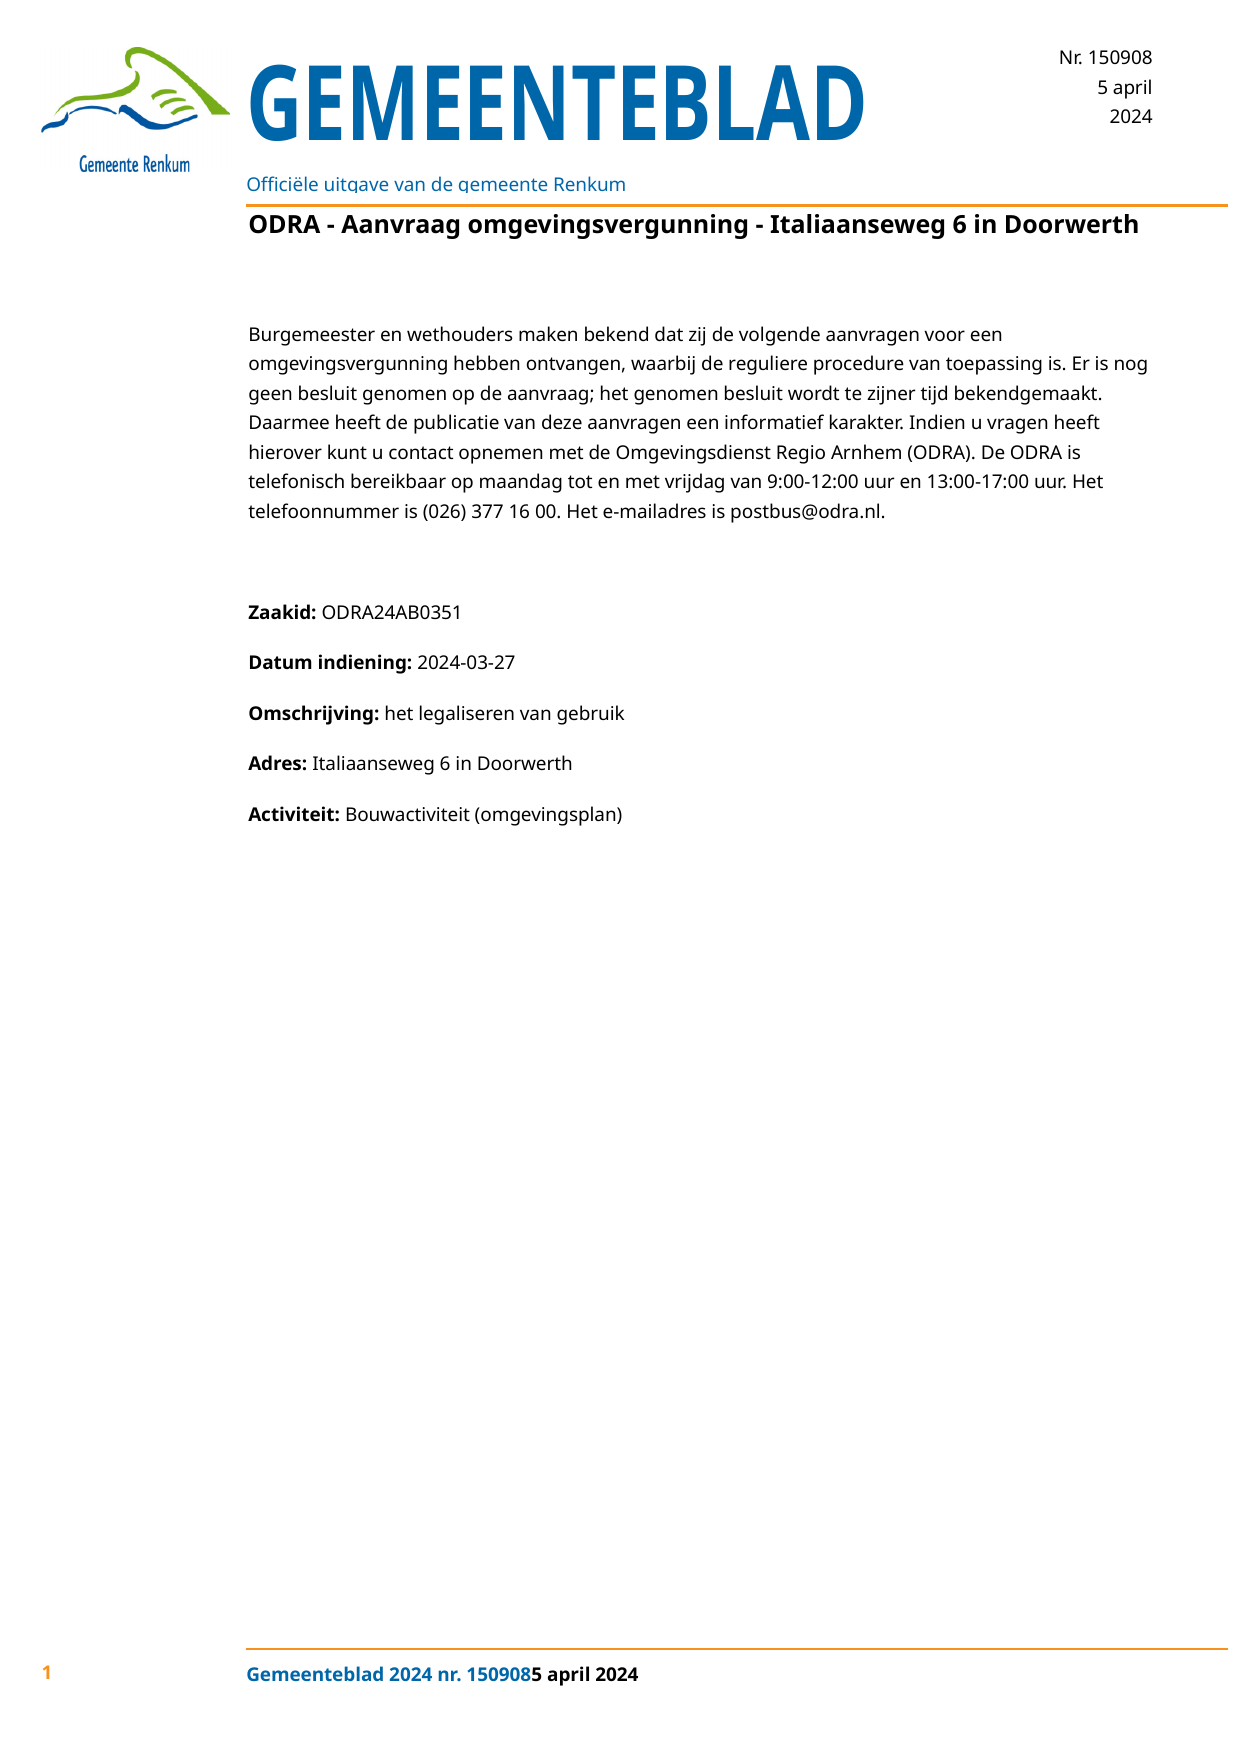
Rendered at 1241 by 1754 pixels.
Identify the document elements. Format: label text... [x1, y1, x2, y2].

text Activiteit: Bouwactiviteit (omgevingsplan) [248, 801, 1152, 826]
text ODRA - Aanvraag omgevingsvergunning - Italiaanseweg 6 in Doorwerth [248, 207, 1152, 241]
text Adres: Italiaanseweg 6 in Doorwerth [248, 750, 1152, 776]
text Omschrijving: het legaliseren van gebruik [248, 700, 1152, 726]
text Zaakid: ODRA24AB0351 [248, 599, 1152, 625]
text Datum indiening: 2024-03-27 [248, 649, 1152, 675]
text Burgemeester en wethouders maken bekend dat zij de volgende aanvragen voor een omgevingsvergunning hebben ontvangen, waarbij de reguliere procedure van toepassing is. Er is nog geen besluit genomen op de aanvraag; het genomen besluit wordt te zijner tijd bekendgemaakt. Daarmee heeft de publicatie van deze aanvragen een informatief karakter. Indien u vragen heeft hierover kunt u contact opnemen met de Omgevingsdienst Regio Arnhem (ODRA). De ODRA is telefonisch bereikbaar op maandag tot en met vrijdag van 9:00-12:00 uur en 13:00-17:00 uur. Het telefoonnummer is (026) 377 16 00. Het e-mailadres is postbus@odra.nl. [248, 321, 1152, 524]
picture [41, 47, 231, 172]
